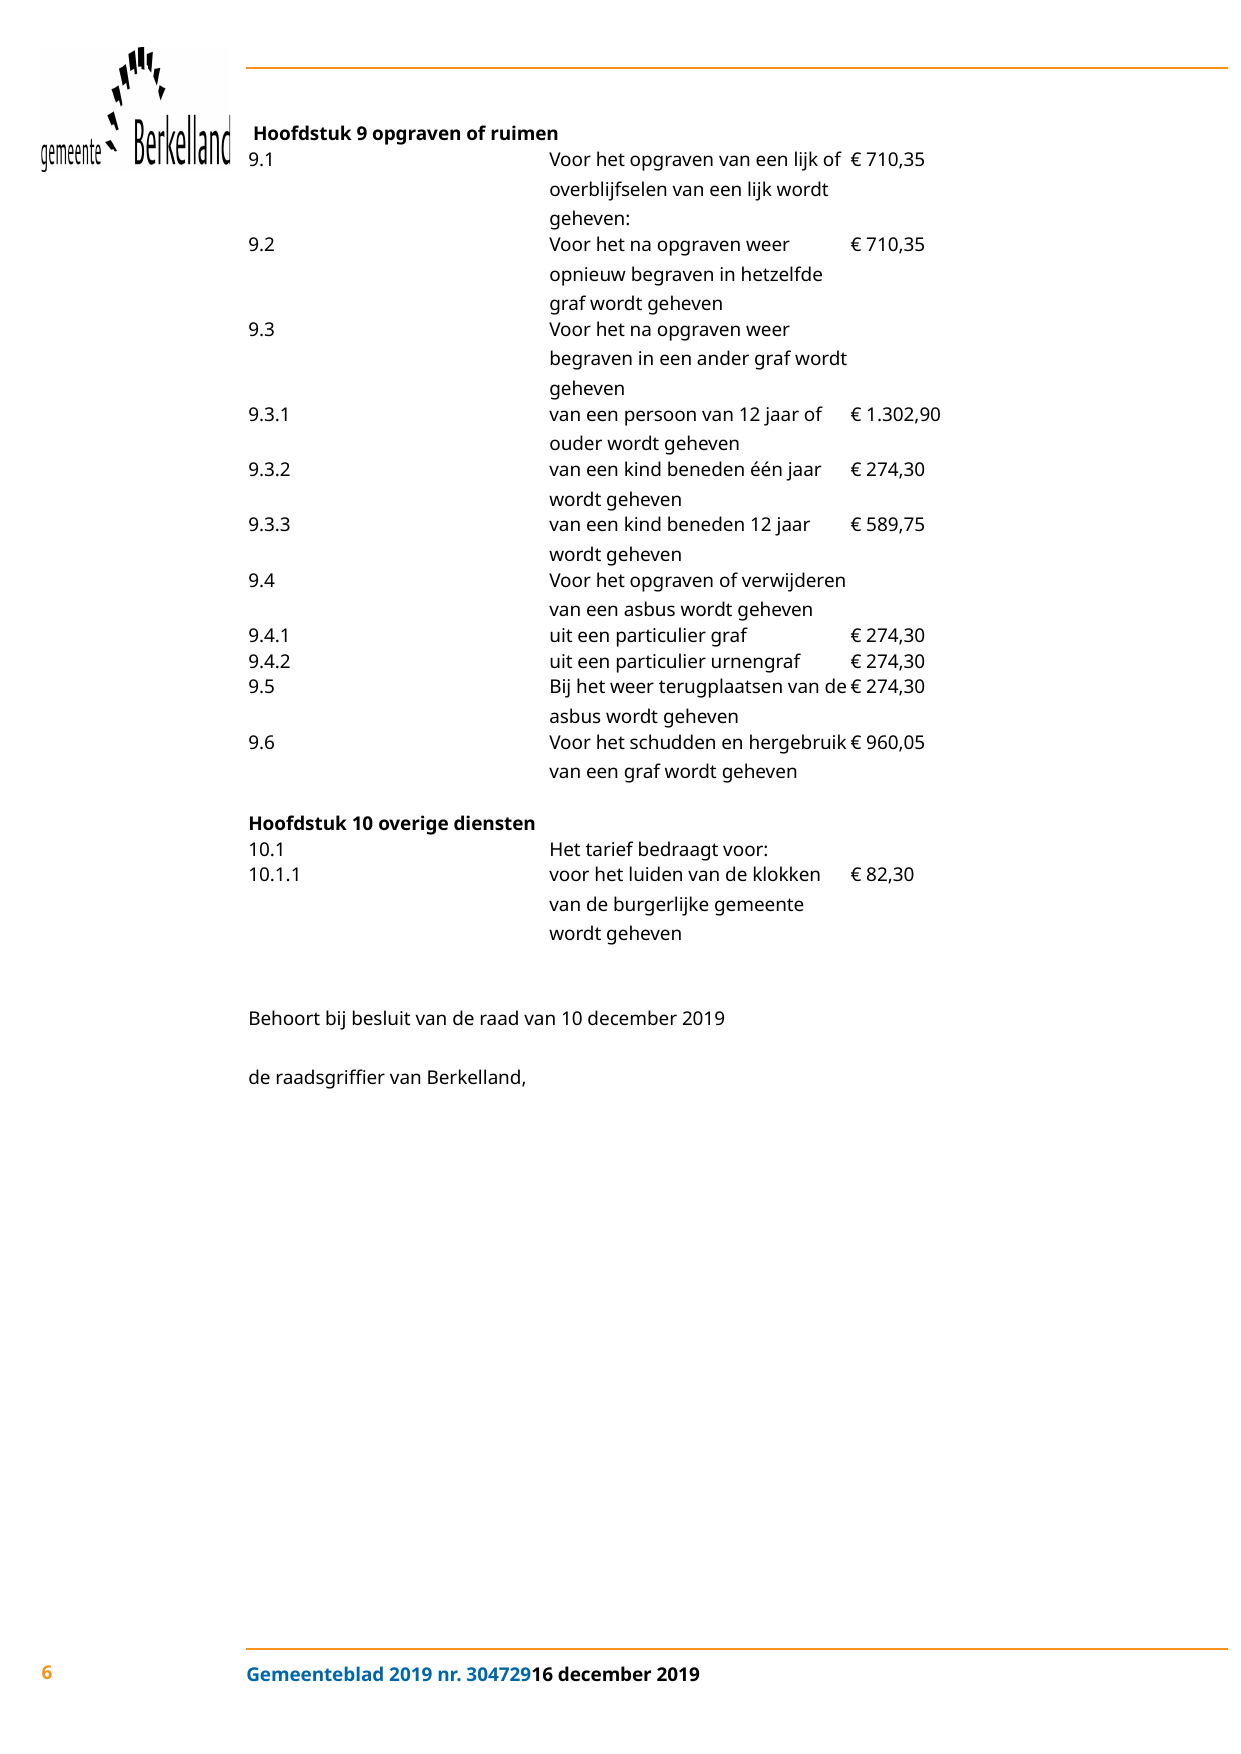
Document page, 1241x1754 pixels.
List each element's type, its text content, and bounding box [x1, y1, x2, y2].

table_cell [850, 810, 1152, 836]
table_cell 9.3.3 [248, 512, 549, 567]
table_cell [248, 95, 549, 121]
table_cell Voor het schudden en hergebruik van een graf wordt geheven [549, 729, 850, 784]
table_cell Voor het opgraven of verwijderen van een asbus wordt geheven [549, 567, 850, 622]
table_cell € 274,30 [850, 456, 1152, 512]
table_cell 9.3.2 [248, 456, 549, 512]
text Behoort bij besluit van de raad van 10 december 2019 [248, 1005, 1152, 1031]
table_cell 9.3 [248, 316, 549, 401]
table_cell € 960,05 [850, 729, 1152, 784]
table_cell van een kind beneden één jaar wordt geheven [549, 456, 850, 512]
table_cell van een persoon van 12 jaar of ouder wordt geheven [549, 401, 850, 456]
table_cell 9.1 [248, 146, 549, 231]
table_cell [850, 95, 1152, 121]
table_cell Hoofdstuk 9 opgraven of ruimen [248, 121, 850, 146]
table_cell [850, 121, 1152, 146]
table_cell € 274,30 [850, 622, 1152, 648]
table_cell Het tarief bedraagt voor: [549, 836, 850, 861]
table_cell uit een particulier graf [549, 622, 850, 648]
table_cell [850, 836, 1152, 861]
table_cell Bij het weer terugplaatsen van de asbus wordt geheven [549, 674, 850, 729]
table_cell Hoofdstuk 10 overige diensten [248, 810, 850, 836]
table_cell 9.5 [248, 674, 549, 729]
table_cell Voor het opgraven van een lijk of overblijfselen van een lijk wordt geheven: [549, 146, 850, 231]
table_cell [850, 946, 1152, 972]
table_cell € 589,75 [850, 512, 1152, 567]
table_cell 9.4 [248, 567, 549, 622]
table_cell van een kind beneden 12 jaar wordt geheven [549, 512, 850, 567]
table_cell [850, 784, 1152, 810]
table_cell € 274,30 [850, 648, 1152, 674]
picture [41, 47, 231, 172]
text de raadsgriffier van Berkelland, [248, 1064, 1152, 1090]
table_cell € 1.302,90 [850, 401, 1152, 456]
table_cell Voor het na opgraven weer begraven in een ander graf wordt geheven [549, 316, 850, 401]
table_cell € 710,35 [850, 146, 1152, 231]
table_cell 9.4.2 [248, 648, 549, 674]
table_cell [549, 95, 850, 121]
table_cell [549, 784, 850, 810]
table_cell [549, 946, 850, 972]
table_cell [850, 316, 1152, 401]
table_cell [248, 946, 549, 972]
table_cell € 274,30 [850, 674, 1152, 729]
table_cell 9.6 [248, 729, 549, 784]
table_cell 9.4.1 [248, 622, 549, 648]
table_cell 10.1 [248, 836, 549, 861]
table_cell voor het luiden van de klokken van de burgerlijke gemeente wordt geheven [549, 861, 850, 946]
table_cell [248, 784, 549, 810]
table_cell Voor het na opgraven weer opnieuw begraven in hetzelfde graf wordt geheven [549, 231, 850, 316]
table_cell € 710,35 [850, 231, 1152, 316]
table_cell 9.3.1 [248, 401, 549, 456]
table_cell € 82,30 [850, 861, 1152, 946]
table_cell 10.1.1 [248, 861, 549, 946]
table_cell 9.2 [248, 231, 549, 316]
table_cell uit een particulier urnengraf [549, 648, 850, 674]
table_cell [850, 567, 1152, 622]
